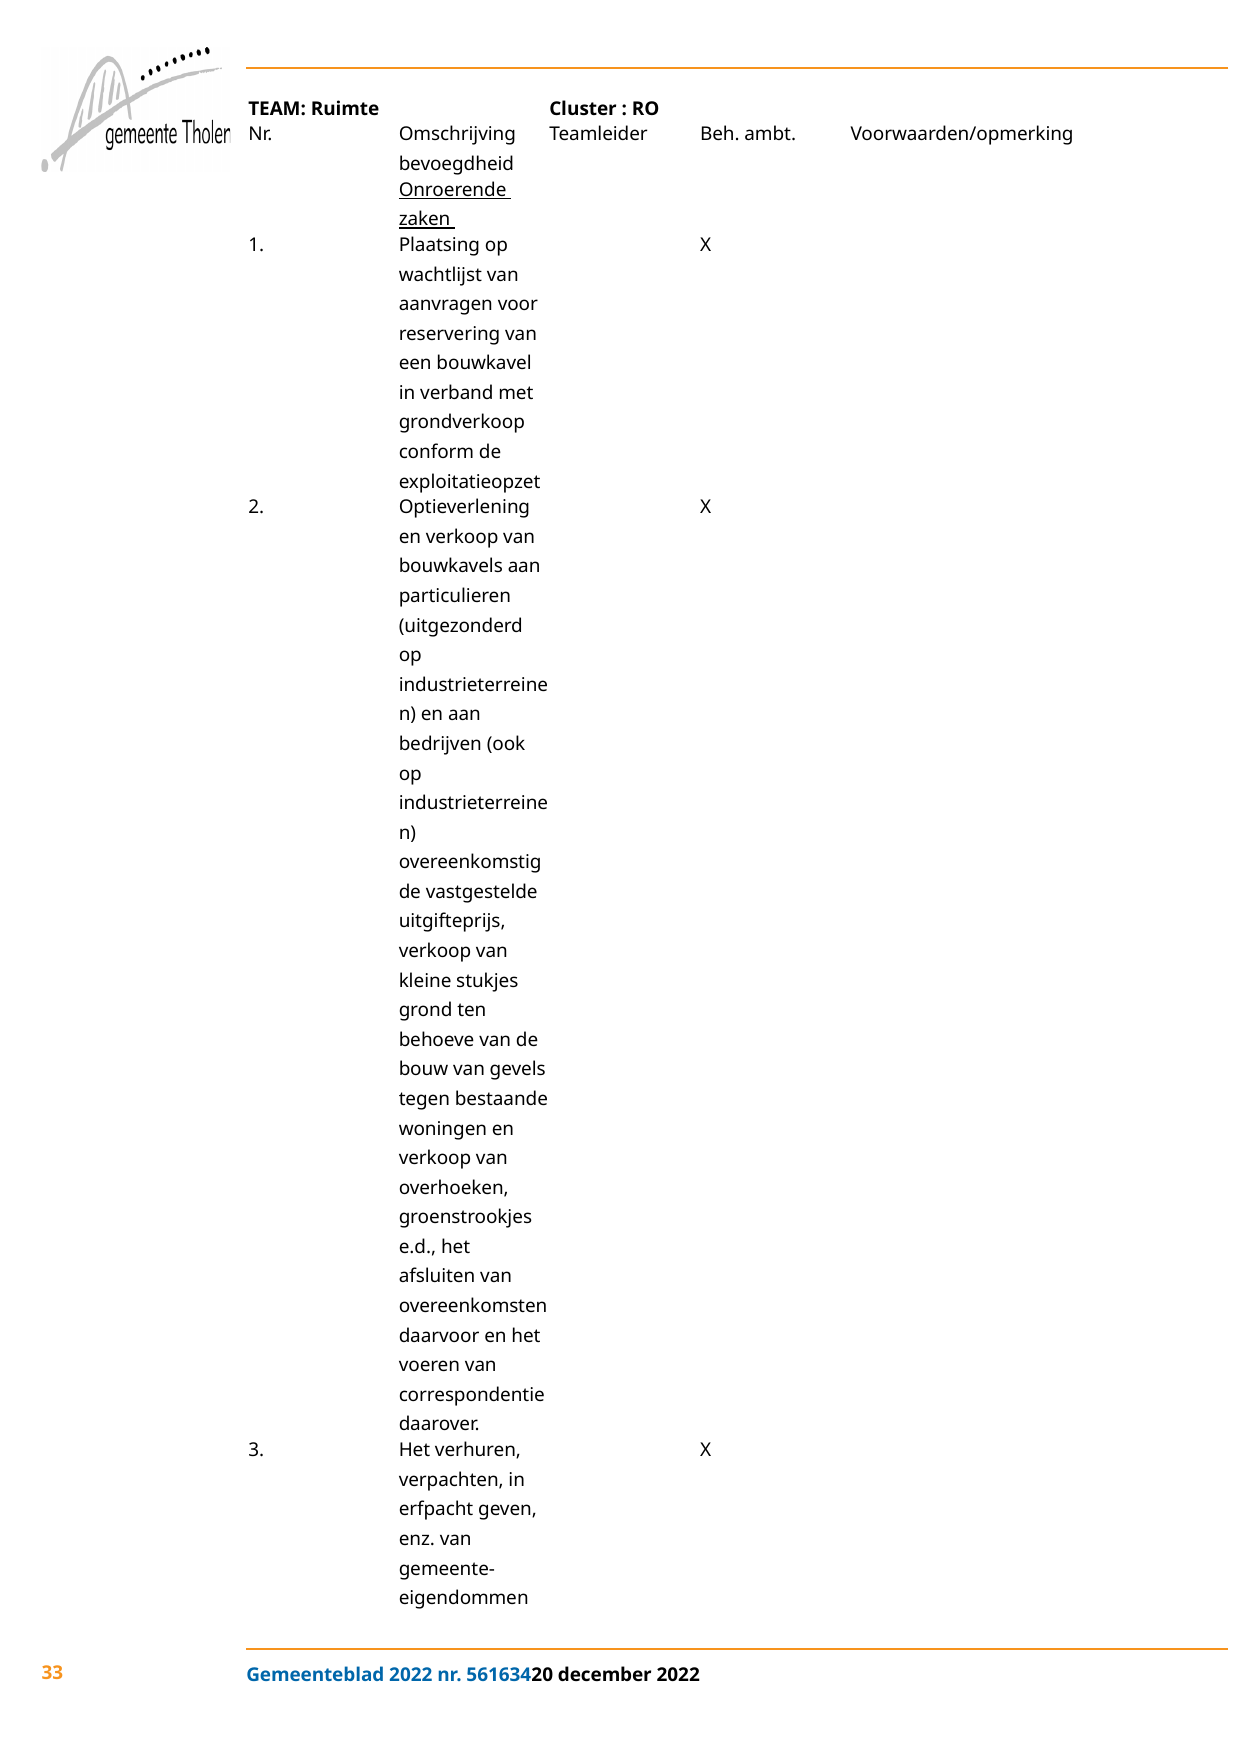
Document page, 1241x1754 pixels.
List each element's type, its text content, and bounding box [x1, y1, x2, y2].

table_cell [850, 231, 1152, 493]
table_cell 1. [248, 231, 398, 493]
table_cell Voorwaarden/opmerking [850, 121, 1152, 176]
table_cell X [700, 1436, 850, 1610]
table_cell X [700, 231, 850, 493]
table_cell [549, 231, 700, 493]
table_cell [700, 176, 850, 231]
table_cell Teamleider [549, 121, 700, 176]
table_cell 2. [248, 494, 398, 1436]
table_cell Omschrijving bevoegdheid [399, 121, 549, 176]
table_cell X [700, 494, 850, 1436]
table_cell Onroerende zaken [399, 176, 549, 231]
table_cell Nr. [248, 121, 398, 176]
table_cell [549, 176, 700, 231]
table_cell Optieverlening en verkoop van bouwkavels aan particulieren (uitgezonderd op industrieterreinen) en aan bedrijven (ook op industrieterreinen) overeenkomstig de vastgestelde uitgifteprijs, verkoop van kleine stukjes grond ten behoeve van de bouw van gevels tegen bestaande woningen en verkoop van overhoeken, groenstrookjes e.d., het afsluiten van overeenkomsten daarvoor en het voeren van correspondentie daarover. [399, 494, 549, 1436]
table_header Cluster : RO [549, 95, 850, 121]
table_cell [850, 176, 1152, 231]
table_cell [549, 494, 700, 1436]
picture [41, 47, 231, 172]
table_cell 3. [248, 1436, 398, 1610]
table_cell [248, 176, 398, 231]
table_cell Plaatsing op wachtlijst van aanvragen voor reservering van een bouwkavel in verband met grondverkoop conform de exploitatieopzet [399, 231, 549, 493]
table_cell [549, 1436, 700, 1610]
table_cell [850, 494, 1152, 1436]
table_cell Beh. ambt. [700, 121, 850, 176]
table_cell Het verhuren, verpachten, in erfpacht geven, enz. van gemeente-eigendommen [399, 1436, 549, 1610]
table_cell [850, 1436, 1152, 1610]
table_header TEAM: Ruimte [248, 95, 549, 121]
table_header [850, 95, 1152, 121]
